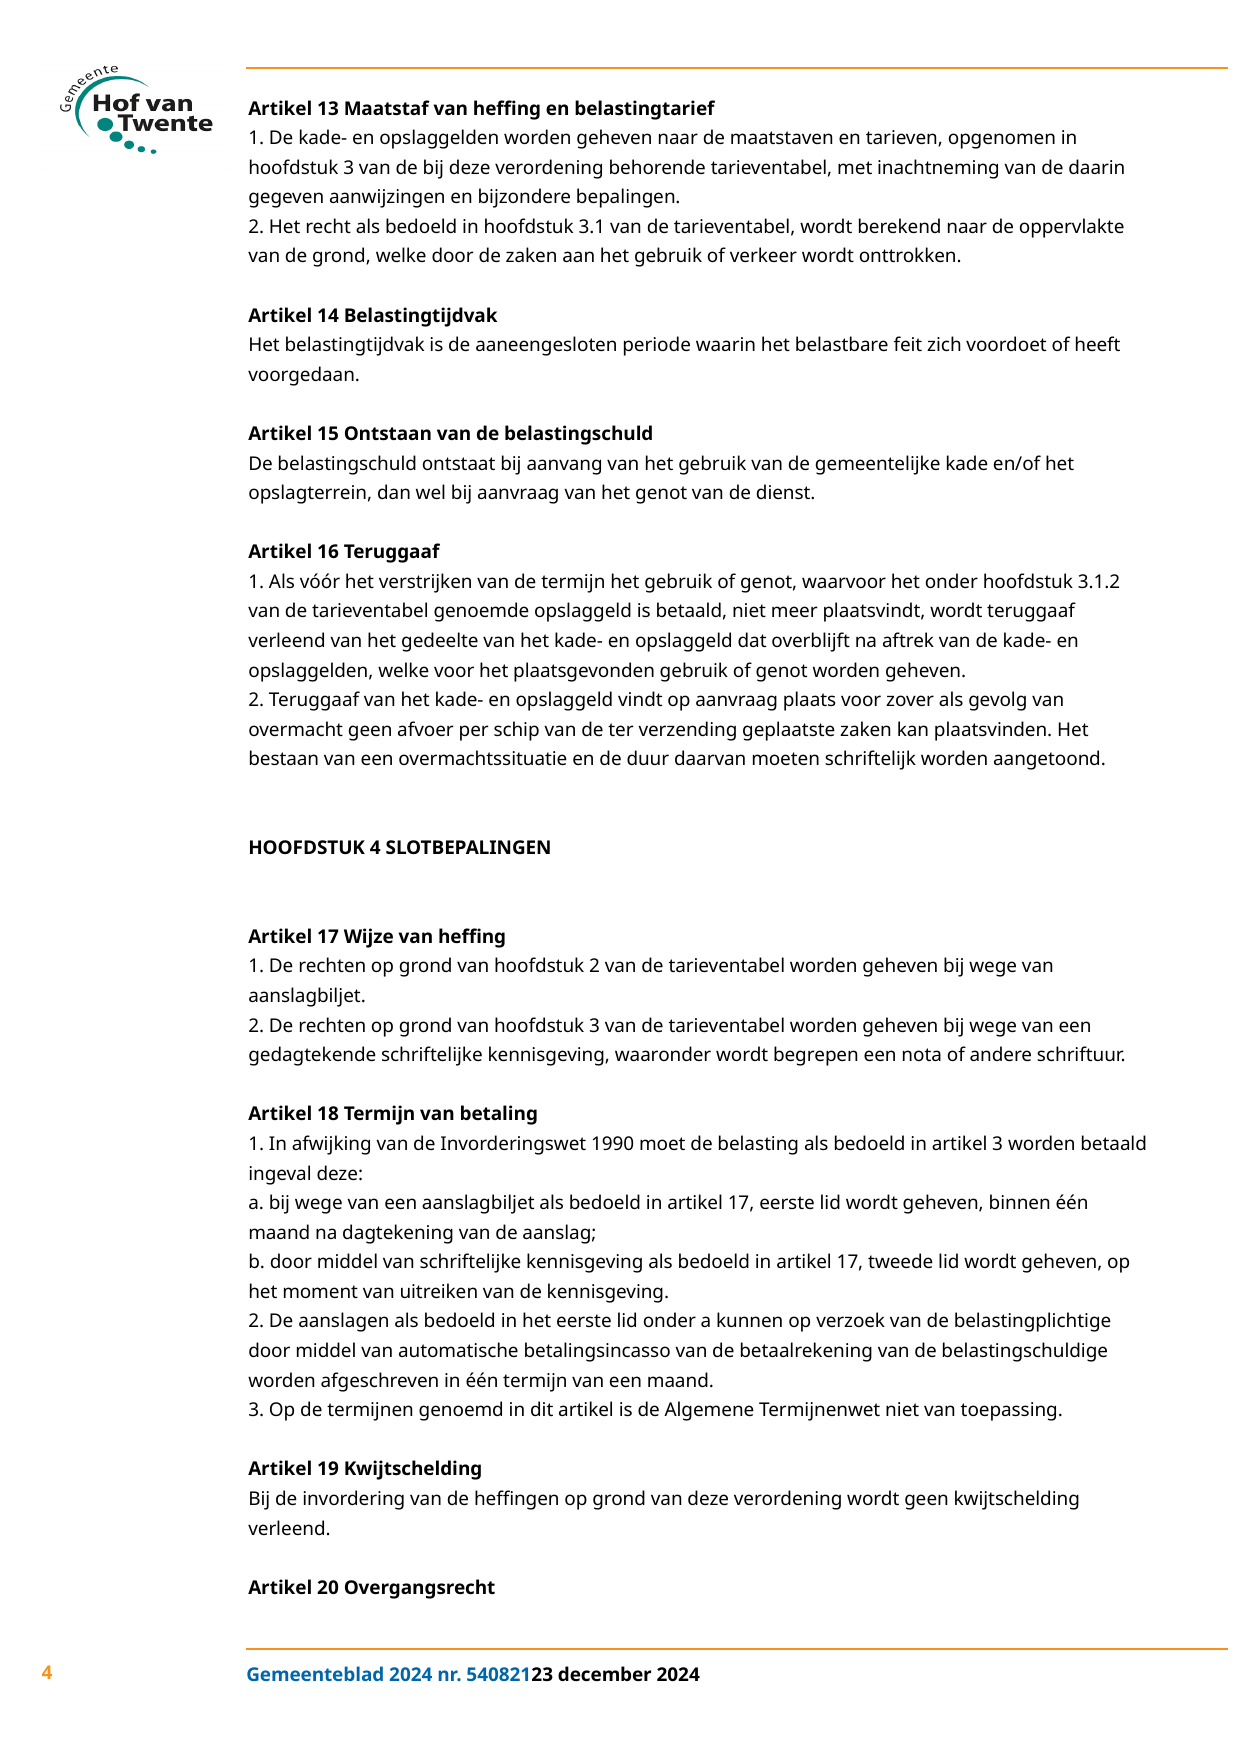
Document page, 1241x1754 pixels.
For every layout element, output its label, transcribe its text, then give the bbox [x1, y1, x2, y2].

text Artikel 16 Teruggaaf [248, 538, 1152, 564]
text 1. De kade- en opslaggelden worden geheven naar de maatstaven en tarieven, opgenomen in hoofdstuk 3 van de bij deze verordening behorende tarieventabel, met inachtneming van de daarin gegeven aanwijzingen en bijzondere bepalingen. [248, 124, 1152, 209]
text 1. In afwijking van de Invorderingswet 1990 moet de belasting als bedoeld in artikel 3 worden betaald ingeval deze: [248, 1130, 1152, 1186]
text 1. De rechten op grond van hoofdstuk 2 van de tarieventabel worden geheven bij wege van aanslagbiljet. [248, 953, 1152, 1008]
text 1. Als vóór het verstrijken van de termijn het gebruik of genot, waarvoor het onder hoofdstuk 3.1.2 van de tarieventabel genoemde opslaggeld is betaald, niet meer plaatsvindt, wordt teruggaaf verleend van het gedeelte van het kade- en opslaggeld dat overblijft na aftrek van de kade- en opslaggelden, welke voor het plaatsgevonden gebruik of genot worden geheven. [248, 568, 1152, 683]
text Artikel 18 Termijn van betaling [248, 1101, 1152, 1126]
text 3. Op de termijnen genoemd in dit artikel is de Algemene Termijnenwet niet van toepassing. [248, 1396, 1152, 1422]
picture [41, 47, 231, 172]
text Artikel 17 Wijze van heffing [248, 923, 1152, 949]
text Artikel 15 Ontstaan van de belastingschuld [248, 420, 1152, 446]
text a. bij wege van een aanslagbiljet als bedoeld in artikel 17, eerste lid wordt geheven, binnen één maand na dagtekening van de aanslag; [248, 1189, 1152, 1245]
text Artikel 20 Overgangsrecht [248, 1574, 1152, 1600]
text 2. De rechten op grond van hoofdstuk 3 van de tarieventabel worden geheven bij wege van een gedagtekende schriftelijke kennisgeving, waaronder wordt begrepen een nota of andere schriftuur. [248, 1012, 1152, 1067]
text De belastingschuld ontstaat bij aanvang van het gebruik van de gemeentelijke kade en/of het opslagterrein, dan wel bij aanvraag van het genot van de dienst. [248, 450, 1152, 505]
text 2. Teruggaaf van het kade- en opslaggeld vindt op aanvraag plaats voor zover als gevolg van overmacht geen afvoer per schip van de ter verzending geplaatste zaken kan plaatsvinden. Het bestaan van een overmachtssituatie en de duur daarvan moeten schriftelijk worden aangetoond. [248, 686, 1152, 771]
text b. door middel van schriftelijke kennisgeving als bedoeld in artikel 17, tweede lid wordt geheven, op het moment van uitreiken van de kennisgeving. [248, 1248, 1152, 1304]
text Het belastingtijdvak is de aaneengesloten periode waarin het belastbare feit zich voordoet of heeft voorgedaan. [248, 331, 1152, 387]
text Artikel 19 Kwijtschelding [248, 1456, 1152, 1481]
text Artikel 13 Maatstaf van heffing en belastingtarief [248, 95, 1152, 121]
text HOOFDSTUK 4 SLOTBEPALINGEN [248, 834, 1152, 860]
text 2. De aanslagen als bedoeld in het eerste lid onder a kunnen op verzoek van de belastingplichtige door middel van automatische betalingsincasso van de betaalrekening van de belastingschuldige worden afgeschreven in één termijn van een maand. [248, 1308, 1152, 1393]
text Bij de invordering van de heffingen op grond van deze verordening wordt geen kwijtschelding verleend. [248, 1485, 1152, 1541]
text 2. Het recht als bedoeld in hoofdstuk 3.1 van de tarieventabel, wordt berekend naar de oppervlakte van de grond, welke door de zaken aan het gebruik of verkeer wordt onttrokken. [248, 213, 1152, 268]
text Artikel 14 Belastingtijdvak [248, 302, 1152, 328]
